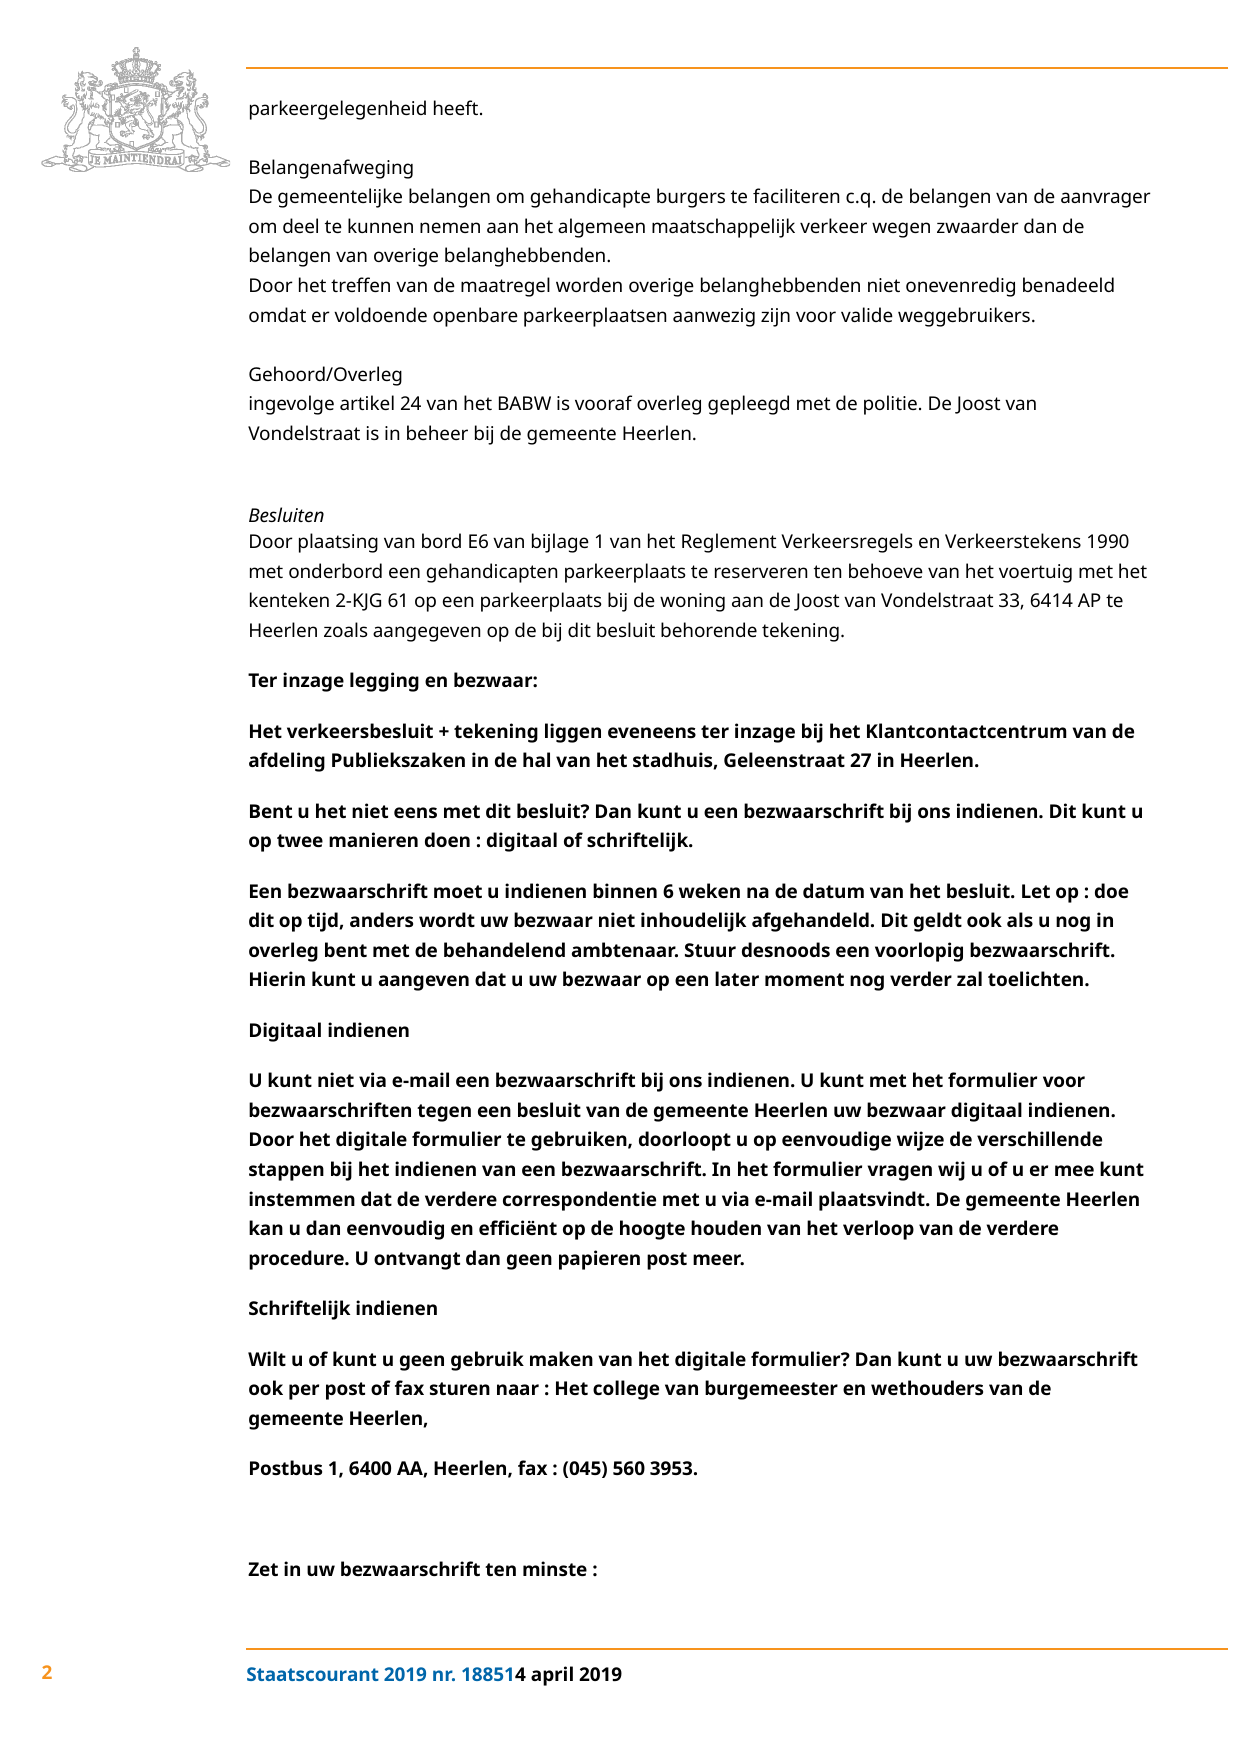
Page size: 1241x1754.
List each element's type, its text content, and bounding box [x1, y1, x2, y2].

picture [41, 47, 231, 172]
text Gehoord/Overleg [248, 361, 1152, 387]
text Belangenafweging [248, 154, 1152, 180]
text Digitaal indienen [248, 1017, 1152, 1043]
text Bent u het niet eens met dit besluit? Dan kunt u een bezwaarschrift bij ons indienen. Dit kunt u op twee manieren doen : digitaal of schriftelijk. [248, 798, 1152, 853]
text Zet in uw bezwaarschrift ten minste : [248, 1556, 1152, 1582]
text Ter inzage legging en bezwaar: [248, 667, 1152, 693]
text Een bezwaarschrift moet u indienen binnen 6 weken na de datum van het besluit. Let op : doe dit op tijd, anders wordt uw bezwaar niet inhoudelijk afgehandeld. Dit geldt ook als u nog in overleg bent met de behandelend ambtenaar. Stuur desnoods een voorlopig bezwaarschrift. Hierin kunt u aangeven dat u uw bezwaar op een later moment nog verder zal toelichten. [248, 878, 1152, 992]
text Wilt u of kunt u geen gebruik maken van het digitale formulier? Dan kunt u uw bezwaarschrift ook per post of fax sturen naar : Het college van burgemeester en wethouders van de gemeente Heerlen, [248, 1346, 1152, 1431]
text ingevolge artikel 24 van het BABW is vooraf overleg gepleegd met de politie. De Joost van Vondelstraat is in beheer bij de gemeente Heerlen. [248, 391, 1152, 446]
text Schriftelijk indienen [248, 1295, 1152, 1321]
text De gemeentelijke belangen om gehandicapte burgers te faciliteren c.q. de belangen van de aanvrager om deel te kunnen nemen aan het algemeen maatschappelijk verkeer wegen zwaarder dan de belangen van overige belanghebbenden. [248, 183, 1152, 268]
text Postbus 1, 6400 AA, Heerlen, fax : (045) 560 3953. [248, 1455, 1152, 1481]
text Door plaatsing van bord E6 van bijlage 1 van het Reglement Verkeersregels en Verkeerstekens 1990 met onderbord een gehandicapten parkeerplaats te reserveren ten behoeve van het voertuig met het kenteken 2-KJG 61 op een parkeerplaats bij de woning aan de Joost van Vondelstraat 33, 6414 AP te Heerlen zoals aangegeven op de bij dit besluit behorende tekening. [248, 528, 1152, 643]
text parkeergelegenheid heeft. [248, 95, 1152, 121]
text U kunt niet via e-mail een bezwaarschrift bij ons indienen. U kunt met het formulier voor bezwaarschriften tegen een besluit van de gemeente Heerlen uw bezwaar digitaal indienen. Door het digitale formulier te gebruiken, doorloopt u op eenvoudige wijze de verschillende stappen bij het indienen van een bezwaarschrift. In het formulier vragen wij u of u er mee kunt instemmen dat de verdere correspondentie met u via e-mail plaatsvindt. De gemeente Heerlen kan u dan eenvoudig en efficiënt op de hoogte houden van het verloop van de verdere procedure. U ontvangt dan geen papieren post meer. [248, 1067, 1152, 1271]
text Het verkeersbesluit + tekening liggen eveneens ter inzage bij het Klantcontactcentrum van de afdeling Publiekszaken in de hal van het stadhuis, Geleenstraat 27 in Heerlen. [248, 718, 1152, 773]
text Door het treffen van de maatregel worden overige belanghebbenden niet onevenredig benadeeld omdat er voldoende openbare parkeerplaatsen aanwezig zijn voor valide weggebruikers. [248, 272, 1152, 328]
text Besluiten [248, 503, 1152, 528]
